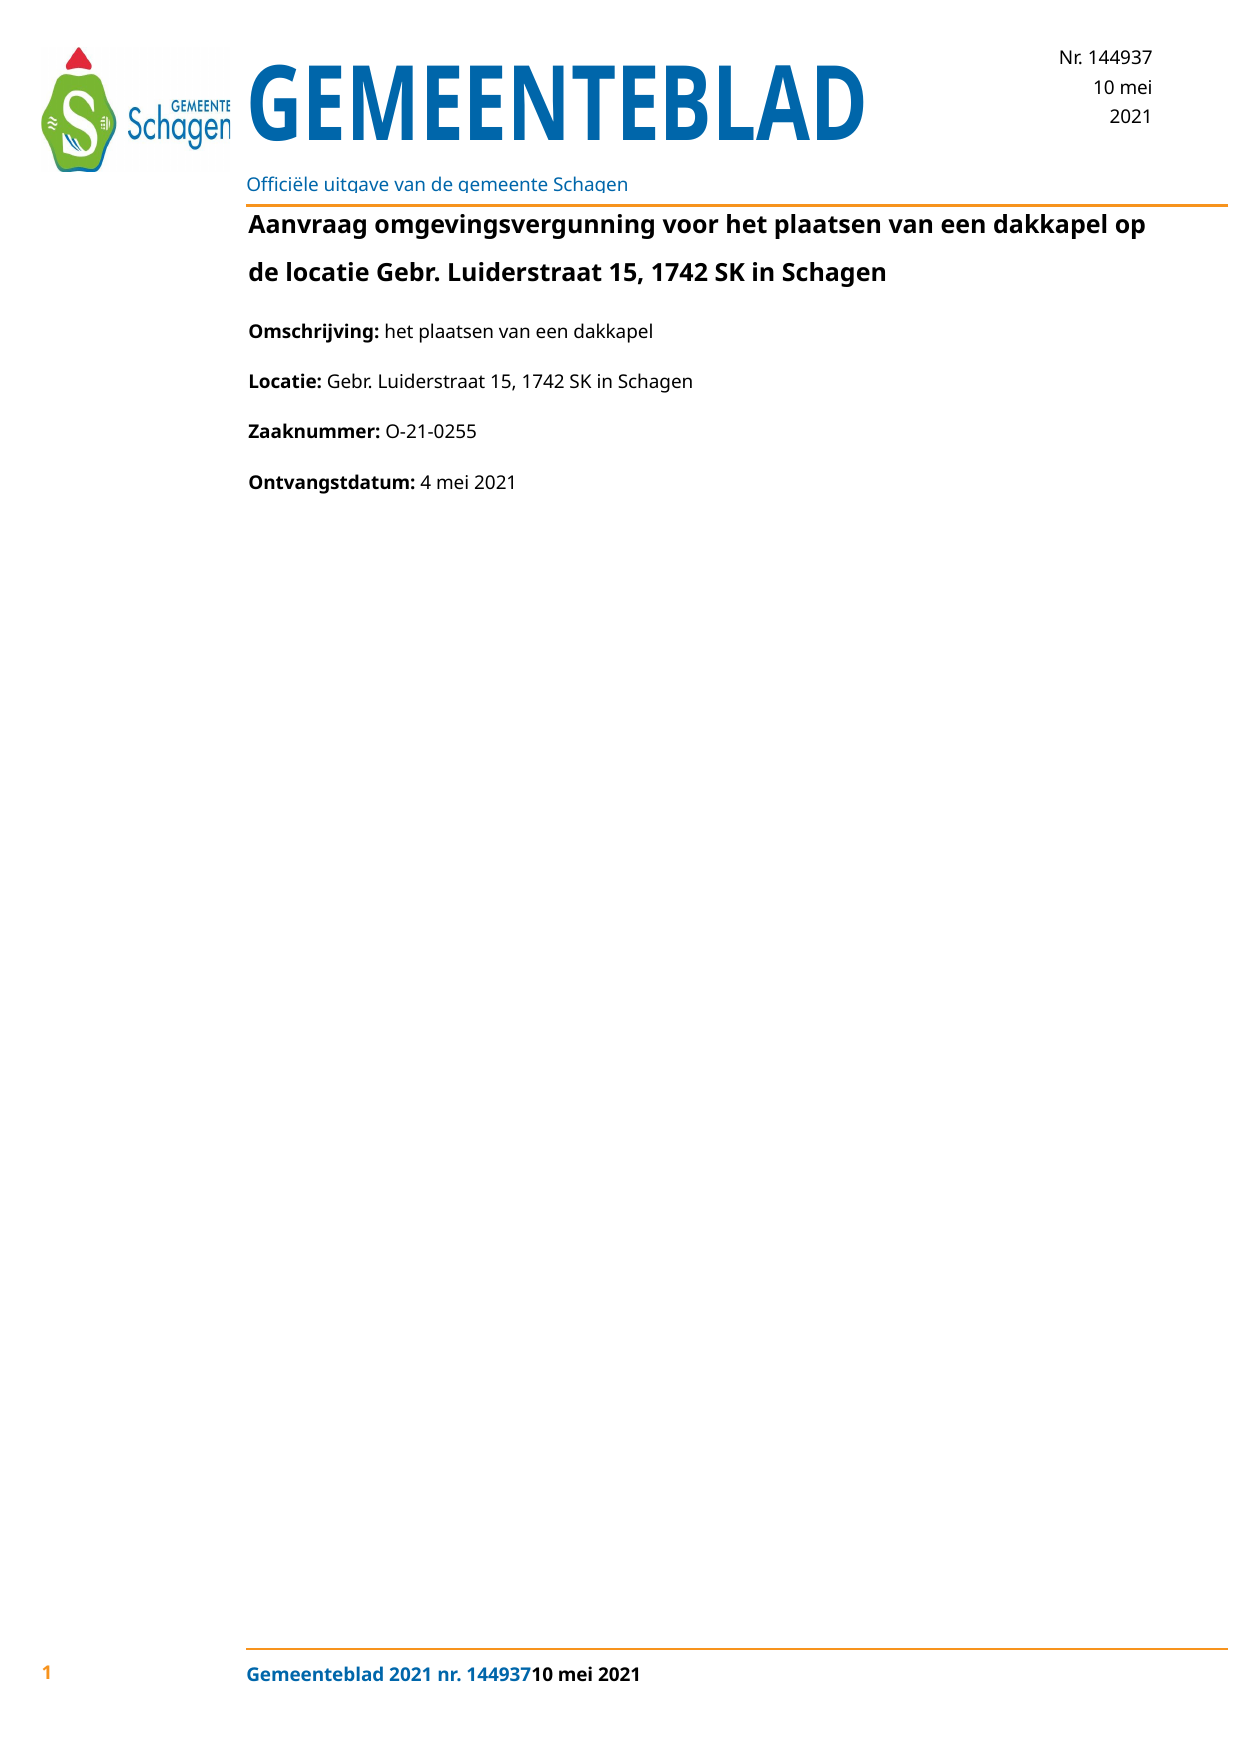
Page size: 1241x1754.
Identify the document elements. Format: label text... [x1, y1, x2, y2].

text Omschrijving: het plaatsen van een dakkapel [248, 318, 1152, 344]
text Zaaknummer: O-21-0255 [248, 419, 1152, 444]
text Locatie: Gebr. Luiderstraat 15, 1742 SK in Schagen [248, 368, 1152, 394]
text Ontvangstdatum: 4 mei 2021 [248, 469, 1152, 495]
picture [41, 47, 231, 172]
text Aanvraag omgevingsvergunning voor het plaatsen van een dakkapel op de locatie Gebr. Luiderstraat 15, 1742 SK in Schagen [248, 207, 1152, 288]
